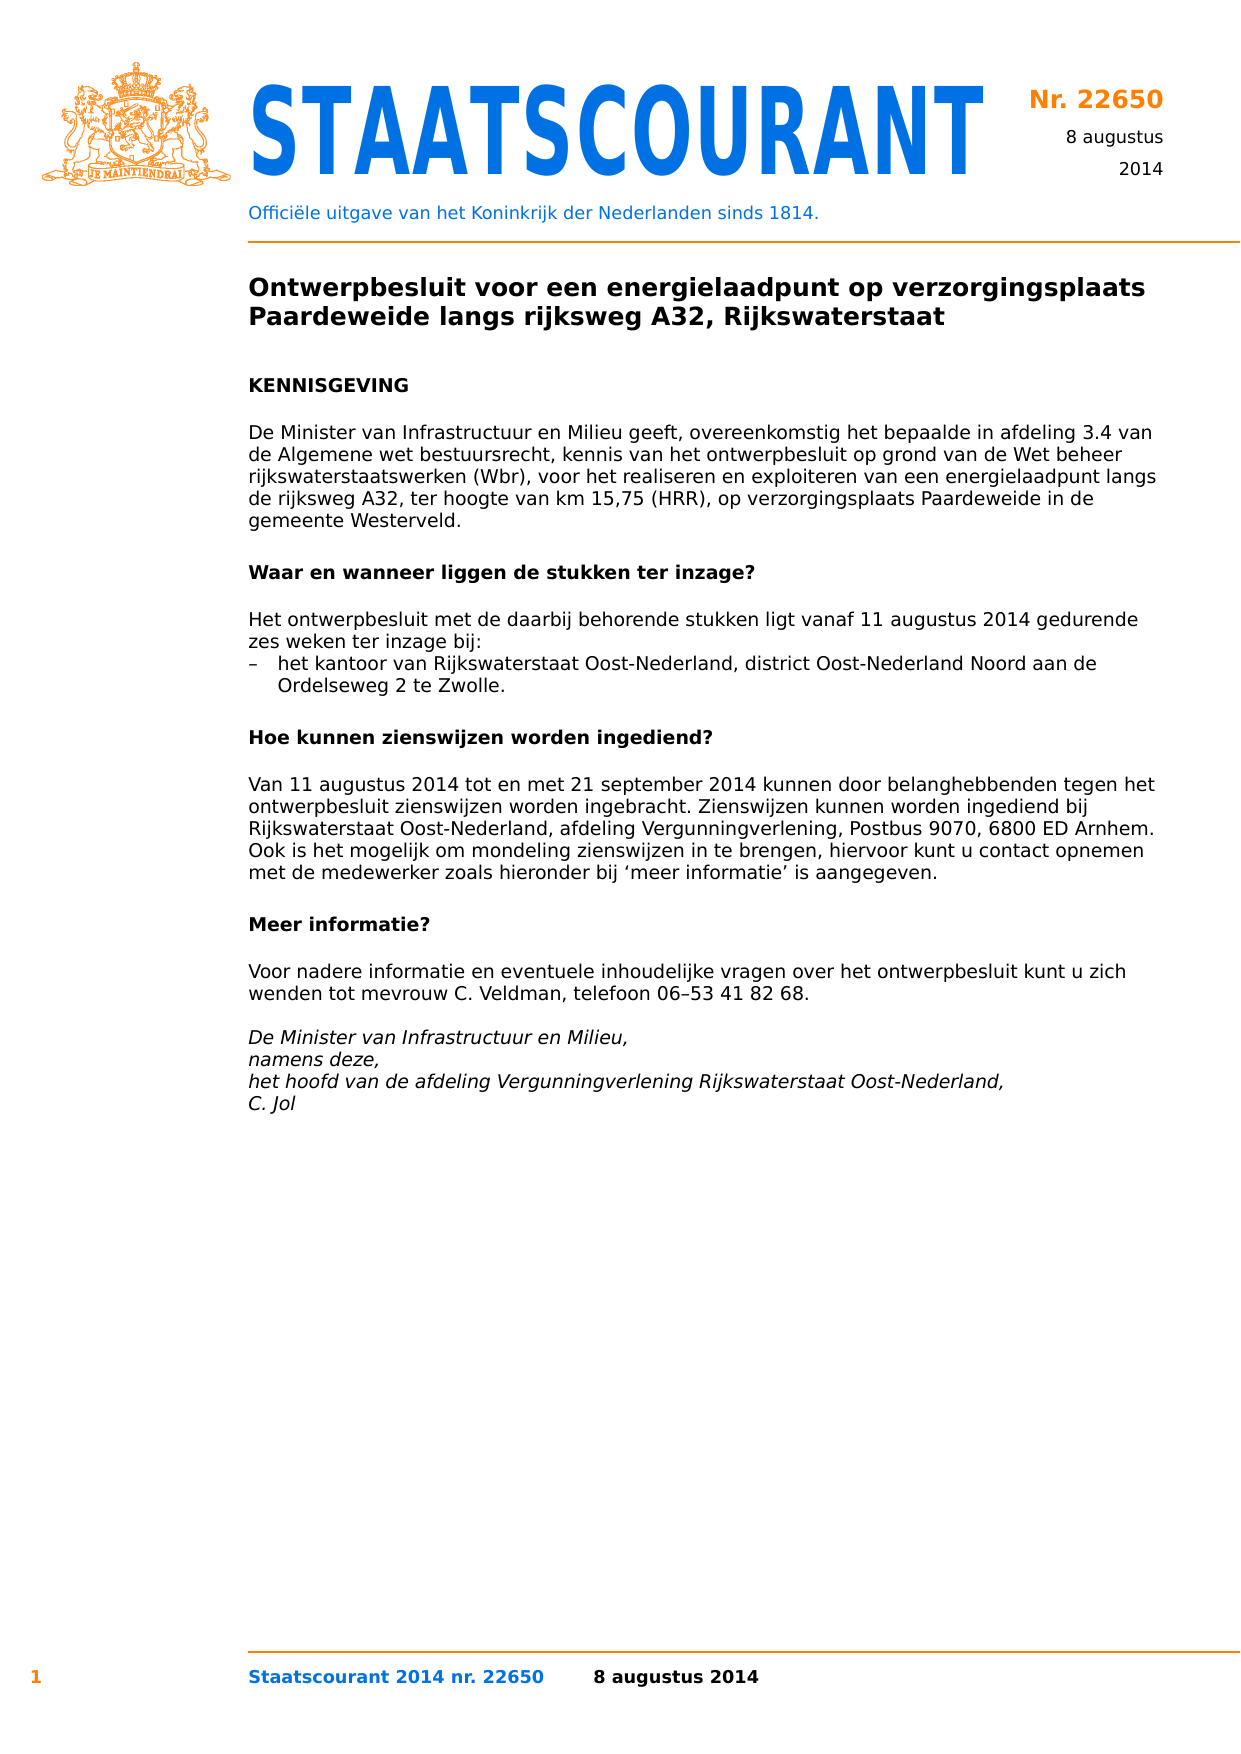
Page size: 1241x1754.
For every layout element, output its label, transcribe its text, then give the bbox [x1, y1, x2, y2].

text Voor nadere informatie en eventuele inhoudelijke vragen over het ontwerpbesluit kunt u zich wenden tot mevrouw C. Veldman, telefoon 06–53 41 82 68. [248, 961, 1163, 1005]
table_cell 8 augustus [998, 121, 1240, 153]
table_header STAATSCOURANT [248, 62, 998, 203]
table_header Nr. 22650 [998, 62, 1240, 121]
text Van 11 augustus 2014 tot en met 21 september 2014 kunnen door belanghebbenden tegen het ontwerpbesluit zienswijzen worden ingebracht. Zienswijzen kunnen worden ingediend bij Rijkswaterstaat Oost-Nederland, afdeling Vergunningverlening, Postbus 9070, 6800 ED Arnhem. Ook is het mogelijk om mondeling zienswijzen in te brengen, hiervoor kunt u contact opnemen met de medewerker zoals hieronder bij ‘meer informatie’ is aangegeven. [248, 774, 1163, 884]
table_header [25, 62, 248, 241]
text De Minister van Infrastructuur en Milieu, namens deze, het hoofd van de afdeling Vergunningverlening Rijkswaterstaat Oost-Nederland, C. Jol [248, 1027, 1163, 1114]
subtitle Ontwerpbesluit voor een energielaadpunt op verzorgingsplaats Paardeweide langs rijksweg A32, Rijkswaterstaat [248, 273, 1163, 331]
subtitle Hoe kunnen zienswijzen worden ingediend? [248, 727, 1163, 749]
subtitle Waar en wanneer liggen de stukken ter inzage? [248, 562, 1163, 584]
text Het ontwerpbesluit met de daarbij behorende stukken ligt vanaf 11 augustus 2014 gedurende zes weken ter inzage bij: [248, 609, 1163, 653]
text De Minister van Infrastructuur en Milieu geeft, overeenkomstig het bepaalde in afdeling 3.4 van de Algemene wet bestuursrecht, kennis van het ontwerpbesluit op grond van de Wet beheer rijkswaterstaatswerken (Wbr), voor het realiseren en exploiteren van een energielaadpunt langs de rijksweg A32, ter hoogte van km 15,75 (HRR), op verzorgingsplaats Paardeweide in de gemeente Westerveld. [248, 422, 1163, 532]
picture [41, 62, 231, 186]
text – het kantoor van Rijkswaterstaat Oost-Nederland, district Oost-Nederland Noord aan de Ordelseweg 2 te Zwolle. [248, 653, 1163, 697]
table_cell 2014 [998, 153, 1240, 203]
subtitle Meer informatie? [248, 914, 1163, 936]
subtitle KENNISGEVING [248, 375, 1163, 397]
table_cell Officiële uitgave van het Koninkrijk der Nederlanden sinds 1814. [248, 203, 1240, 241]
